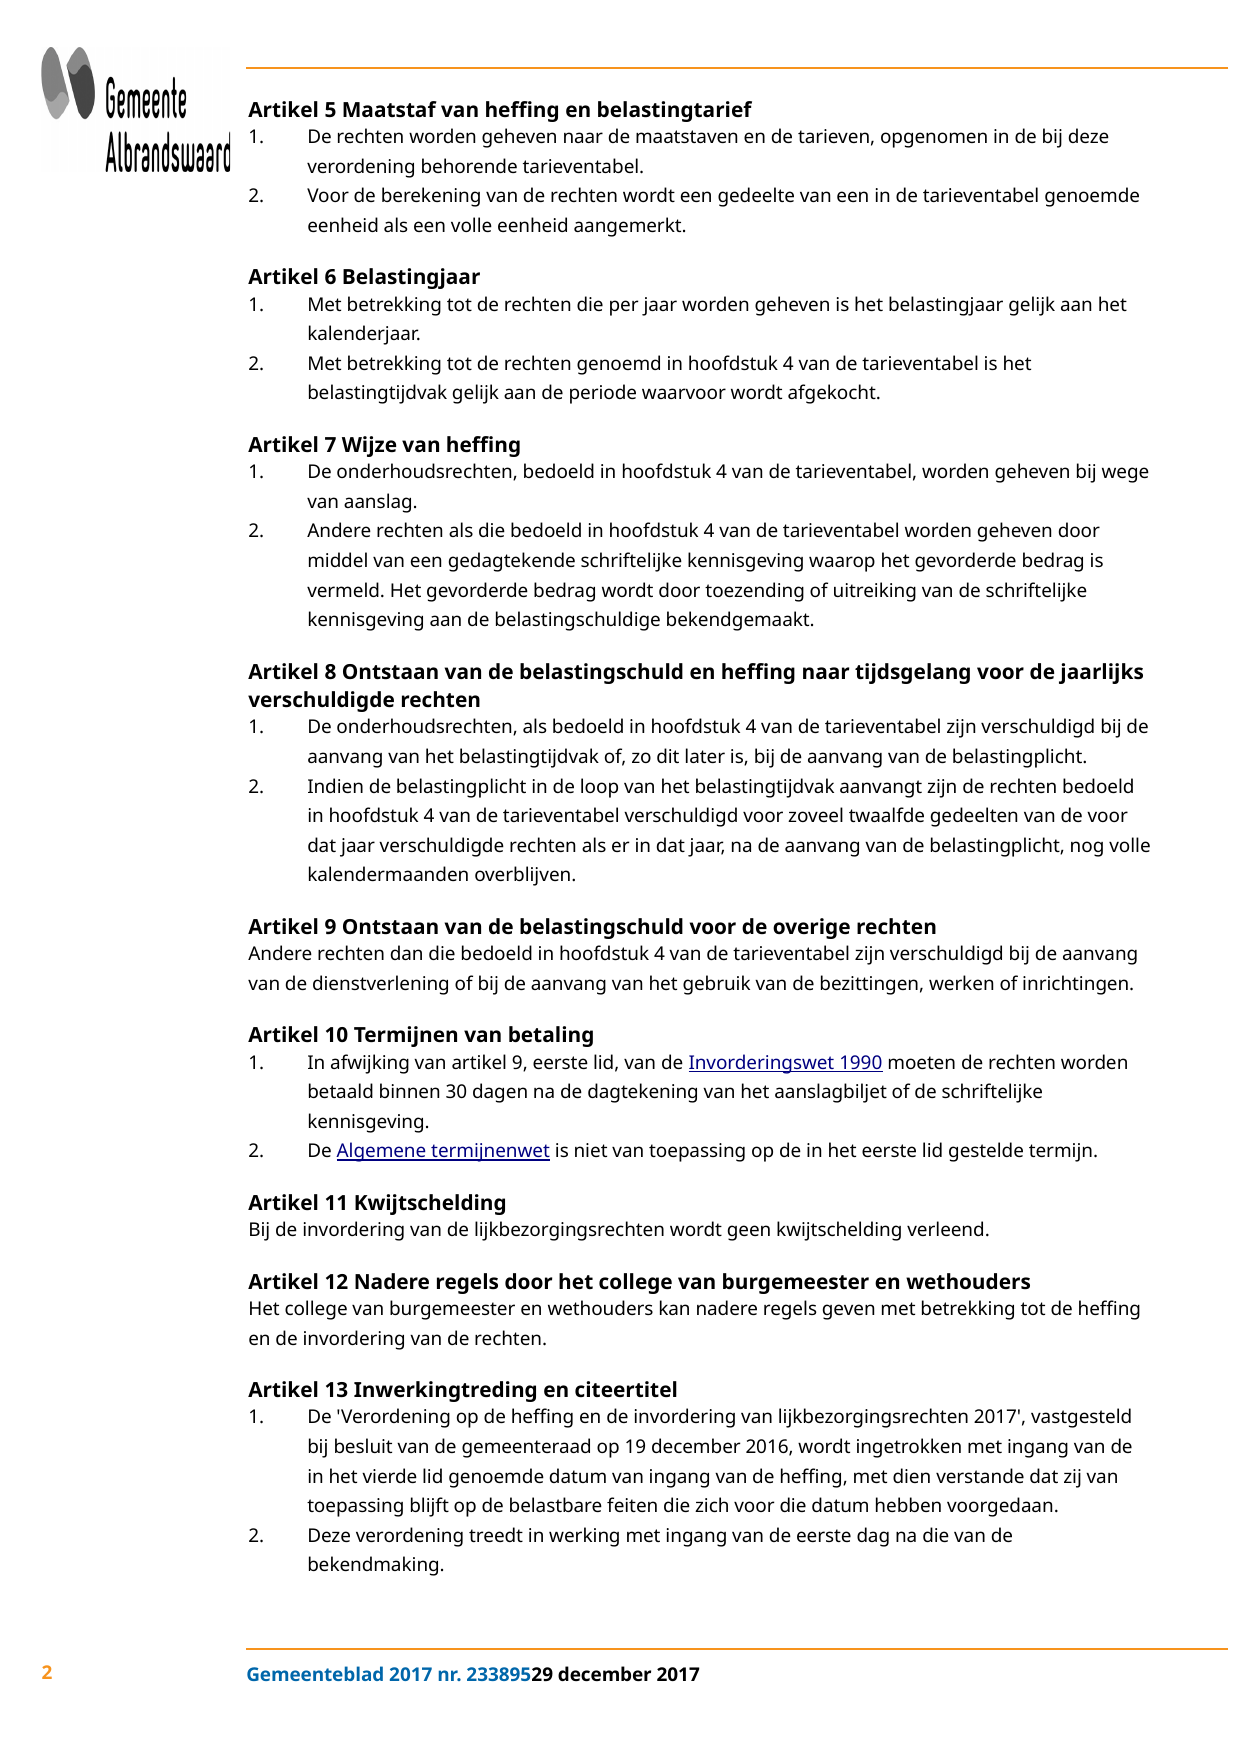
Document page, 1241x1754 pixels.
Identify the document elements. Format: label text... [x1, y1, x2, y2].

text Bij de invordering van de lijkbezorgingsrechten wordt geen kwijtschelding verleend. [248, 1216, 1152, 1242]
text Artikel 13 Inwerkingtreding en citeertitel [248, 1375, 1152, 1404]
text Het college van burgemeester en wethouders kan nadere regels geven met betrekking tot de heffing en de invordering van de rechten. [248, 1295, 1152, 1351]
text Artikel 12 Nadere regels door het college van burgemeester en wethouders [248, 1267, 1152, 1295]
text Artikel 10 Termijnen van betaling [248, 1020, 1152, 1049]
list Deze verordening treedt in werking met ingang van de eerste dag na die van de bekendmaking. [248, 1522, 1152, 1577]
list Met betrekking tot de rechten genoemd in hoofdstuk 4 van de tarieventabel is het belastingtijdvak gelijk aan de periode waarvoor wordt afgekocht. [248, 350, 1152, 405]
text Artikel 11 Kwijtschelding [248, 1188, 1152, 1216]
list De 'Verordening op de heffing en de invordering van lijkbezorgingsrechten 2017', vastgesteld bij besluit van de gemeenteraad op 19 december 2016, wordt ingetrokken met ingang van de in het vierde lid genoemde datum van ingang van de heffing, met dien verstande dat zij van toepassing blijft op de belastbare feiten die zich voor die datum hebben voorgedaan. [248, 1404, 1152, 1518]
text Artikel 6 Belastingjaar [248, 262, 1152, 291]
list De onderhoudsrechten, bedoeld in hoofdstuk 4 van de tarieventabel, worden geheven bij wege van aanslag. [248, 458, 1152, 514]
list Indien de belastingplicht in de loop van het belastingtijdvak aanvangt zijn de rechten bedoeld in hoofdstuk 4 van de tarieventabel verschuldigd voor zoveel twaalfde gedeelten van de voor dat jaar verschuldigde rechten als er in dat jaar, na de aanvang van de belastingplicht, nog volle kalendermaanden overblijven. [248, 773, 1152, 887]
text Artikel 8 Ontstaan van de belastingschuld en heffing naar tijdsgelang voor de jaarlijks verschuldigde rechten [248, 657, 1152, 714]
text Andere rechten dan die bedoeld in hoofdstuk 4 van de tarieventabel zijn verschuldigd bij de aanvang van de dienstverlening of bij de aanvang van het gebruik van de bezittingen, werken of inrichtingen. [248, 940, 1152, 996]
picture [41, 47, 231, 172]
list De Algemene termijnenwet is niet van toepassing op de in het eerste lid gestelde termijn. [248, 1138, 1152, 1163]
list Andere rechten als die bedoeld in hoofdstuk 4 van de tarieventabel worden geheven door middel van een gedagtekende schriftelijke kennisgeving waarop het gevorderde bedrag is vermeld. Het gevorderde bedrag wordt door toezending of uitreiking van de schriftelijke kennisgeving aan de belastingschuldige bekendgemaakt. [248, 518, 1152, 632]
list In afwijking van artikel 9, eerste lid, van de Invorderingswet 1990 moeten de rechten worden betaald binnen 30 dagen na de dagtekening van het aanslagbiljet of de schriftelijke kennisgeving. [248, 1049, 1152, 1134]
list De onderhoudsrechten, als bedoeld in hoofdstuk 4 van de tarieventabel zijn verschuldigd bij de aanvang van het belastingtijdvak of, zo dit later is, bij de aanvang van de belastingplicht. [248, 714, 1152, 769]
text Artikel 5 Maatstaf van heffing en belastingtarief [248, 95, 1152, 123]
text Artikel 7 Wijze van heffing [248, 430, 1152, 458]
text Artikel 9 Ontstaan van de belastingschuld voor de overige rechten [248, 912, 1152, 940]
list De rechten worden geheven naar de maatstaven en de tarieven, opgenomen in de bij deze verordening behorende tarieventabel. [248, 123, 1152, 178]
list Met betrekking tot de rechten die per jaar worden geheven is het belastingjaar gelijk aan het kalenderjaar. [248, 291, 1152, 346]
list Voor de berekening van de rechten wordt een gedeelte van een in de tarieventabel genoemde eenheid als een volle eenheid aangemerkt. [248, 182, 1152, 238]
